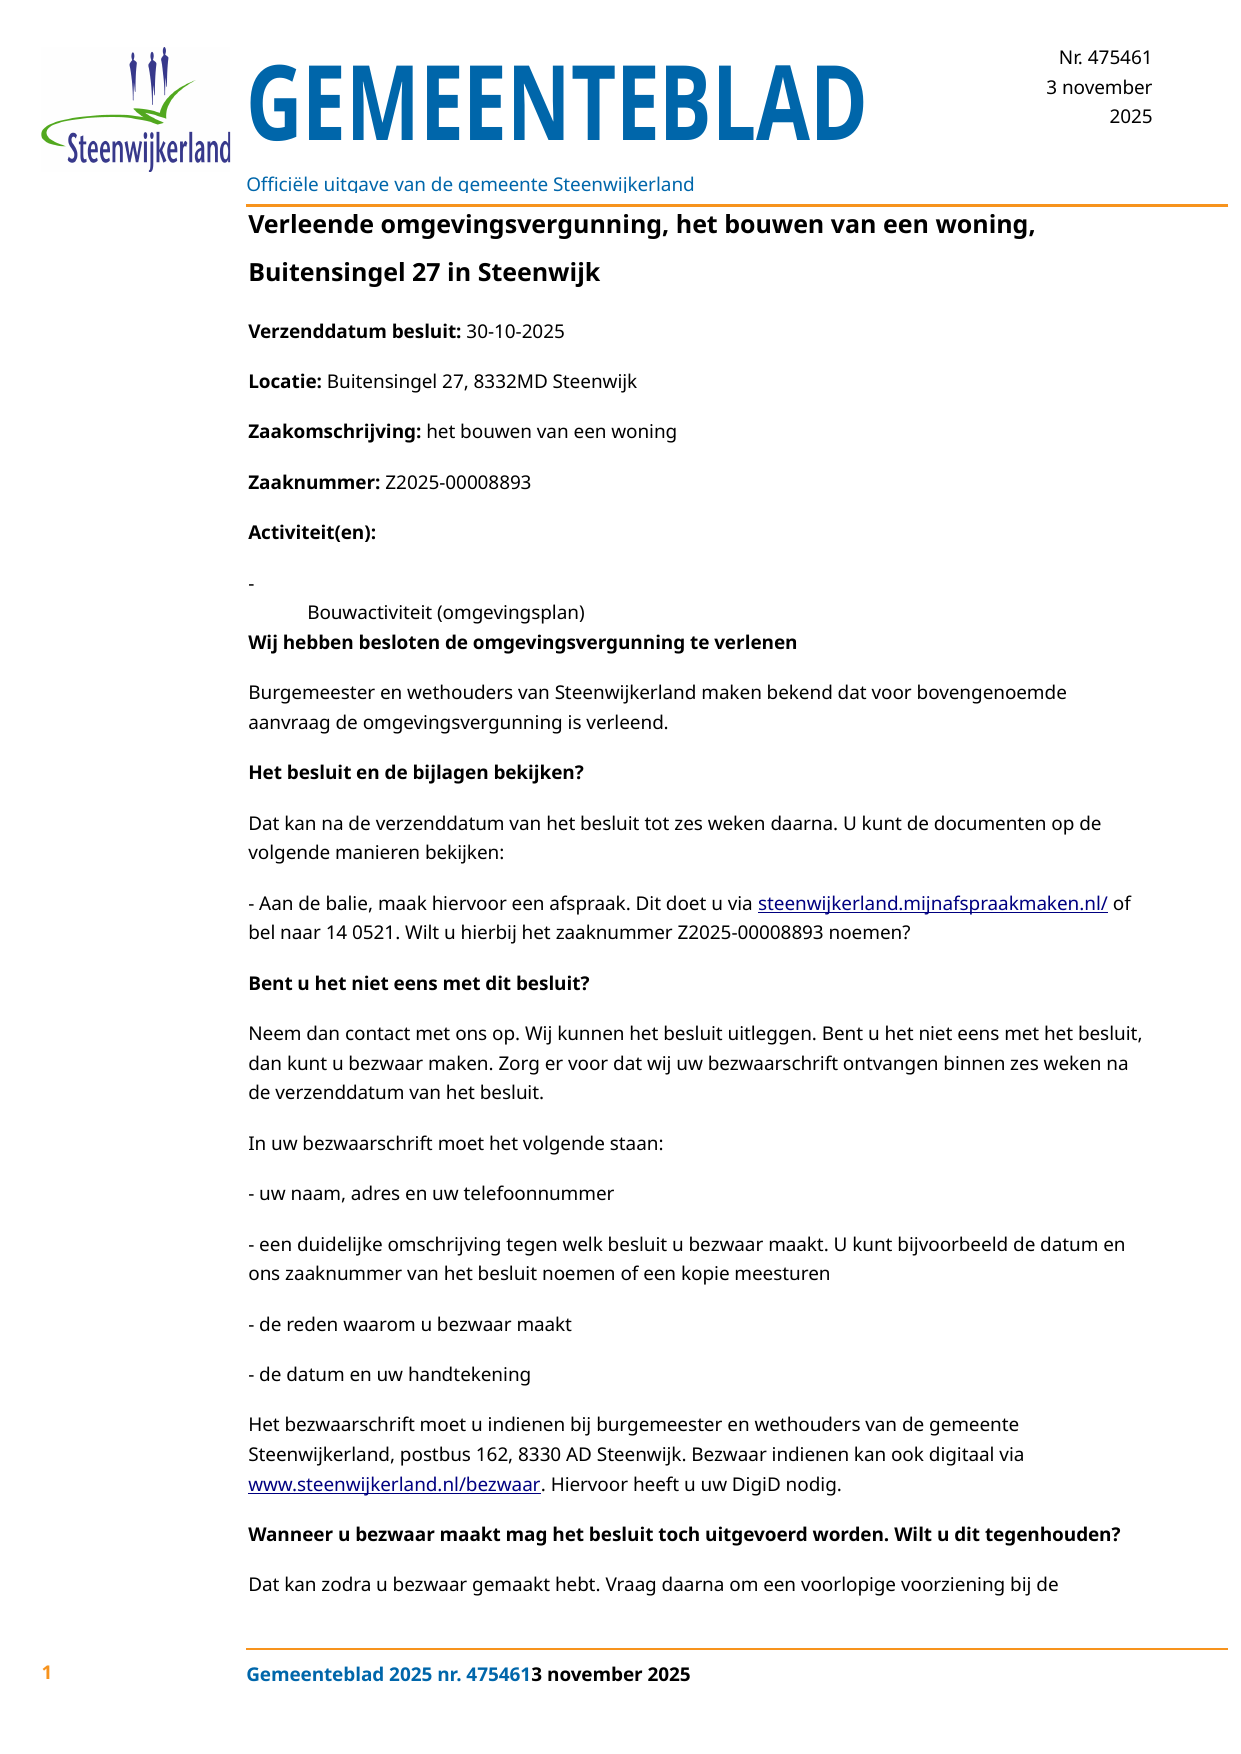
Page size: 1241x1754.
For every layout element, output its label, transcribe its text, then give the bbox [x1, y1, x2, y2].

text - de reden waarom u bezwaar maakt [248, 1311, 1152, 1337]
text Locatie: Buitensingel 27, 8332MD Steenwijk [248, 368, 1152, 394]
text Wij hebben besloten de omgevingsvergunning te verlenen [248, 629, 1152, 655]
text - de datum en uw handtekening [248, 1361, 1152, 1387]
text Het bezwaarschrift moet u indienen bij burgemeester en wethouders van de gemeente Steenwijkerland, postbus 162, 8330 AD Steenwijk. Bezwaar indienen kan ook digitaal via www.steenwijkerland.nl/bezwaar. Hiervoor heeft u uw DigiD nodig. [248, 1412, 1152, 1497]
text Burgemeester en wethouders van Steenwijkerland maken bekend dat voor bovengenoemde aanvraag de omgevingsvergunning is verleend. [248, 679, 1152, 735]
text Neem dan contact met ons op. Wij kunnen het besluit uitleggen. Bent u het niet eens met het besluit, dan kunt u bezwaar maken. Zorg er voor dat wij uw bezwaarschrift ontvangen binnen zes weken na de verzenddatum van het besluit. [248, 1020, 1152, 1105]
text Bent u het niet eens met dit besluit? [248, 970, 1152, 996]
text - een duidelijke omschrijving tegen welk besluit u bezwaar maakt. U kunt bijvoorbeeld de datum en ons zaaknummer van het besluit noemen of een kopie meesturen [248, 1231, 1152, 1286]
text Activiteit(en): [248, 519, 1152, 545]
text Dat kan na de verzenddatum van het besluit tot zes weken daarna. U kunt de documenten op de volgende manieren bekijken: [248, 810, 1152, 865]
text Verzenddatum besluit: 30-10-2025 [248, 318, 1152, 344]
text Verleende omgevingsvergunning, het bouwen van een woning, Buitensingel 27 in Steenwijk [248, 207, 1152, 288]
text - Aan de balie, maak hiervoor een afspraak. Dit doet u via steenwijkerland.mijnafspraakmaken.nl/ of bel naar 14 0521. Wilt u hierbij het zaaknummer Z2025-00008893 noemen? [248, 890, 1152, 945]
list Bouwactiviteit (omgevingsplan) [248, 599, 1152, 625]
picture [41, 47, 231, 172]
text Zaakomschrijving: het bouwen van een woning [248, 419, 1152, 444]
text Dat kan zodra u bezwaar gemaakt hebt. Vraag daarna om een voorlopige voorziening bij de [248, 1572, 1152, 1597]
text - uw naam, adres en uw telefoonnummer [248, 1180, 1152, 1206]
text In uw bezwaarschrift moet het volgende staan: [248, 1130, 1152, 1156]
text Zaaknummer: Z2025-00008893 [248, 469, 1152, 495]
text Het besluit en de bijlagen bekijken? [248, 759, 1152, 785]
text Wanneer u bezwaar maakt mag het besluit toch uitgevoerd worden. Wilt u dit tegenhouden? [248, 1521, 1152, 1547]
